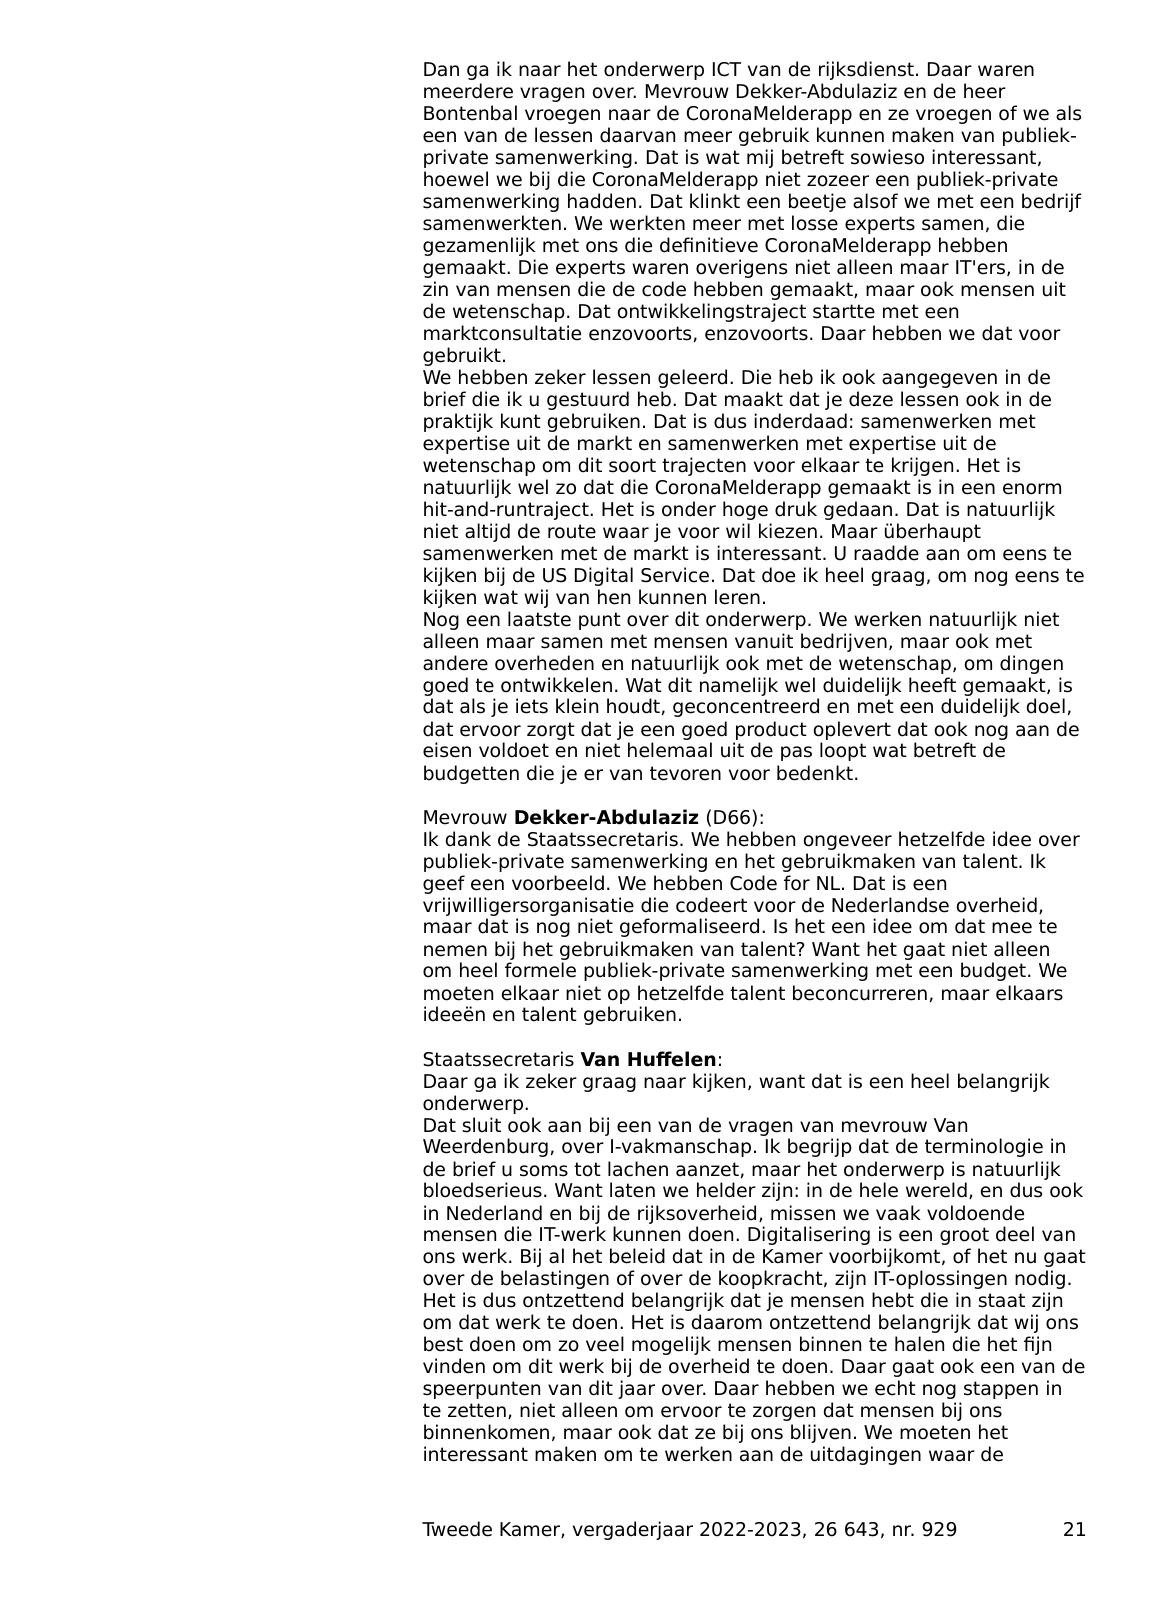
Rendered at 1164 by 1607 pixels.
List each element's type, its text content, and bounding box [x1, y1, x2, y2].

text Mevrouw Dekker-Abdulaziz (D66): [422, 807, 1087, 828]
text Daar ga ik zeker graag naar kijken, want dat is een heel belangrijk onderwerp. [422, 1071, 1087, 1114]
text We hebben zeker lessen geleerd. Die heb ik ook aangegeven in de brief die ik u gestuurd heb. Dat maakt dat je deze lessen ook in de praktijk kunt gebruiken. Dat is dus inderdaad: samenwerken met expertise uit de markt en samenwerken met expertise uit de wetenschap om dit soort trajecten voor elkaar te krijgen. Het is natuurlijk wel zo dat die CoronaMelderapp gemaakt is in een enorm hit-and-runtraject. Het is onder hoge druk gedaan. Dat is natuurlijk niet altijd de route waar je voor wil kiezen. Maar überhaupt samenwerken met de markt is interessant. U raadde aan om eens te kijken bij de US Digital Service. Dat doe ik heel graag, om nog eens te kijken wat wij van hen kunnen leren. [422, 367, 1087, 608]
text Dat sluit ook aan bij een van de vragen van mevrouw Van Weerdenburg, over I-vakmanschap. Ik begrijp dat de terminologie in de brief u soms tot lachen aanzet, maar het onderwerp is natuurlijk bloedserieus. Want laten we helder zijn: in de hele wereld, en dus ook in Nederland en bij de rijksoverheid, missen we vaak voldoende mensen die IT-werk kunnen doen. Digitalisering is een groot deel van ons werk. Bij al het beleid dat in de Kamer voorbijkomt, of het nu gaat over de belastingen of over de koopkracht, zijn IT-oplossingen nodig. Het is dus ontzettend belangrijk dat je mensen hebt die in staat zijn om dat werk te doen. Het is daarom ontzettend belangrijk dat wij ons best doen om zo veel mogelijk mensen binnen te halen die het fijn vinden om dit werk bij de overheid te doen. Daar gaat ook een van de speerpunten van dit jaar over. Daar hebben we echt nog stappen in te zetten, niet alleen om ervoor te zorgen dat mensen bij ons binnenkomen, maar ook dat ze bij ons blijven. We moeten het interessant maken om te werken aan de uitdagingen waar de [422, 1114, 1087, 1466]
text Staatssecretaris Van Huffelen: [422, 1048, 1087, 1071]
text Ik dank de Staatssecretaris. We hebben ongeveer hetzelfde idee over publiek-private samenwerking en het gebruikmaken van talent. Ik geef een voorbeeld. We hebben Code for NL. Dat is een vrijwilligersorganisatie die codeert voor de Nederlandse overheid, maar dat is nog niet geformaliseerd. Is het een idee om dat mee te nemen bij het gebruikmaken van talent? Want het gaat niet alleen om heel formele publiek-private samenwerking met een budget. We moeten elkaar niet op hetzelfde talent beconcurreren, maar elkaars ideeën en talent gebruiken. [422, 828, 1087, 1026]
text Nog een laatste punt over dit onderwerp. We werken natuurlijk niet alleen maar samen met mensen vanuit bedrijven, maar ook met andere overheden en natuurlijk ook met de wetenschap, om dingen goed te ontwikkelen. Wat dit namelijk wel duidelijk heeft gemaakt, is dat als je iets klein houdt, geconcentreerd en met een duidelijk doel, dat ervoor zorgt dat je een goed product oplevert dat ook nog aan de eisen voldoet en niet helemaal uit de pas loopt wat betreft de budgetten die je er van tevoren voor bedenkt. [422, 608, 1087, 784]
text Dan ga ik naar het onderwerp ICT van de rijksdienst. Daar waren meerdere vragen over. Mevrouw Dekker-Abdulaziz en de heer Bontenbal vroegen naar de CoronaMelderapp en ze vroegen of we als een van de lessen daarvan meer gebruik kunnen maken van publiek-private samenwerking. Dat is wat mij betreft sowieso interessant, hoewel we bij die CoronaMelderapp niet zozeer een publiek-private samenwerking hadden. Dat klinkt een beetje alsof we met een bedrijf samenwerkten. We werkten meer met losse experts samen, die gezamenlijk met ons die definitieve CoronaMelderapp hebben gemaakt. Die experts waren overigens niet alleen maar IT'ers, in de zin van mensen die de code hebben gemaakt, maar ook mensen uit de wetenschap. Dat ontwikkelingstraject startte met een marktconsultatie enzovoorts, enzovoorts. Daar hebben we dat voor gebruikt. [422, 59, 1087, 367]
